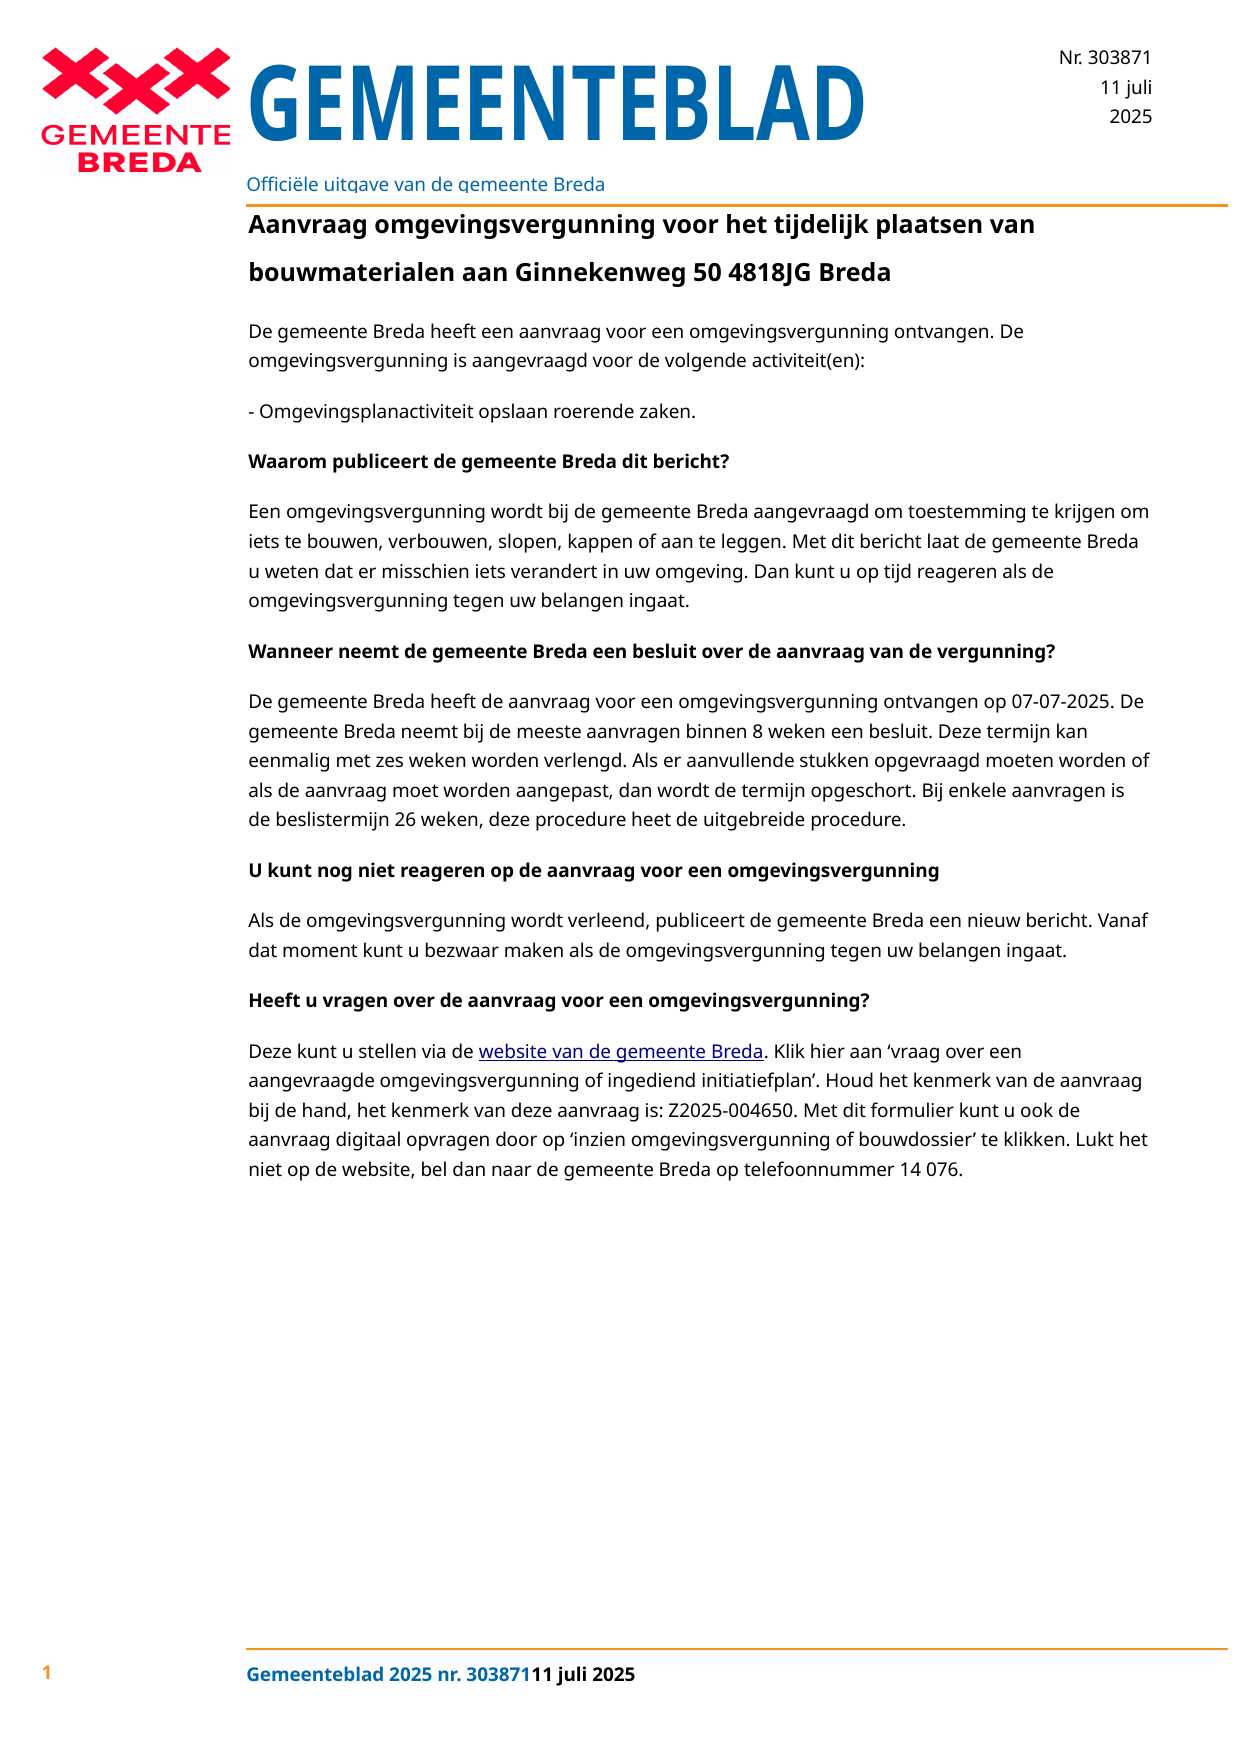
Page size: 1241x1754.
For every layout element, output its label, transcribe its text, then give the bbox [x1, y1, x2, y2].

text Deze kunt u stellen via de website van de gemeente Breda. Klik hier aan ‘vraag over een aangevraagde omgevingsvergunning of ingediend initiatiefplan’. Houd het kenmerk van de aanvraag bij de hand, het kenmerk van deze aanvraag is: Z2025-004650. Met dit formulier kunt u ook de aanvraag digitaal opvragen door op ‘inzien omgevingsvergunning of bouwdossier’ te klikken. Lukt het niet op de website, bel dan naar de gemeente Breda op telefoonnummer 14 076. [248, 1038, 1152, 1182]
text Een omgevingsvergunning wordt bij de gemeente Breda aangevraagd om toestemming te krijgen om iets te bouwen, verbouwen, slopen, kappen of aan te leggen. Met dit bericht laat de gemeente Breda u weten dat er misschien iets verandert in uw omgeving. Dan kunt u op tijd reageren als de omgevingsvergunning tegen uw belangen ingaat. [248, 499, 1152, 613]
text U kunt nog niet reageren op de aanvraag voor een omgevingsvergunning [248, 857, 1152, 883]
text Waarom publiceert de gemeente Breda dit bericht? [248, 448, 1152, 474]
text De gemeente Breda heeft een aanvraag voor een omgevingsvergunning ontvangen. De omgevingsvergunning is aangevraagd voor de volgende activiteit(en): [248, 318, 1152, 373]
text De gemeente Breda heeft de aanvraag voor een omgevingsvergunning ontvangen op 07-07-2025. De gemeente Breda neemt bij de meeste aanvragen binnen 8 weken een besluit. Deze termijn kan eenmalig met zes weken worden verlengd. Als er aanvullende stukken opgevraagd moeten worden of als de aanvraag moet worden aangepast, dan wordt de termijn opgeschort. Bij enkele aanvragen is de beslistermijn 26 weken, deze procedure heet de uitgebreide procedure. [248, 688, 1152, 832]
text Heeft u vragen over de aanvraag voor een omgevingsvergunning? [248, 987, 1152, 1013]
picture [41, 47, 231, 172]
text - Omgevingsplanactiviteit opslaan roerende zaken. [248, 398, 1152, 424]
text Als de omgevingsvergunning wordt verleend, publiceert de gemeente Breda een nieuw bericht. Vanaf dat moment kunt u bezwaar maken als de omgevingsvergunning tegen uw belangen ingaat. [248, 907, 1152, 963]
text Aanvraag omgevingsvergunning voor het tijdelijk plaatsen van bouwmaterialen aan Ginnekenweg 50 4818JG Breda [248, 207, 1152, 288]
text Wanneer neemt de gemeente Breda een besluit over de aanvraag van de vergunning? [248, 638, 1152, 664]
